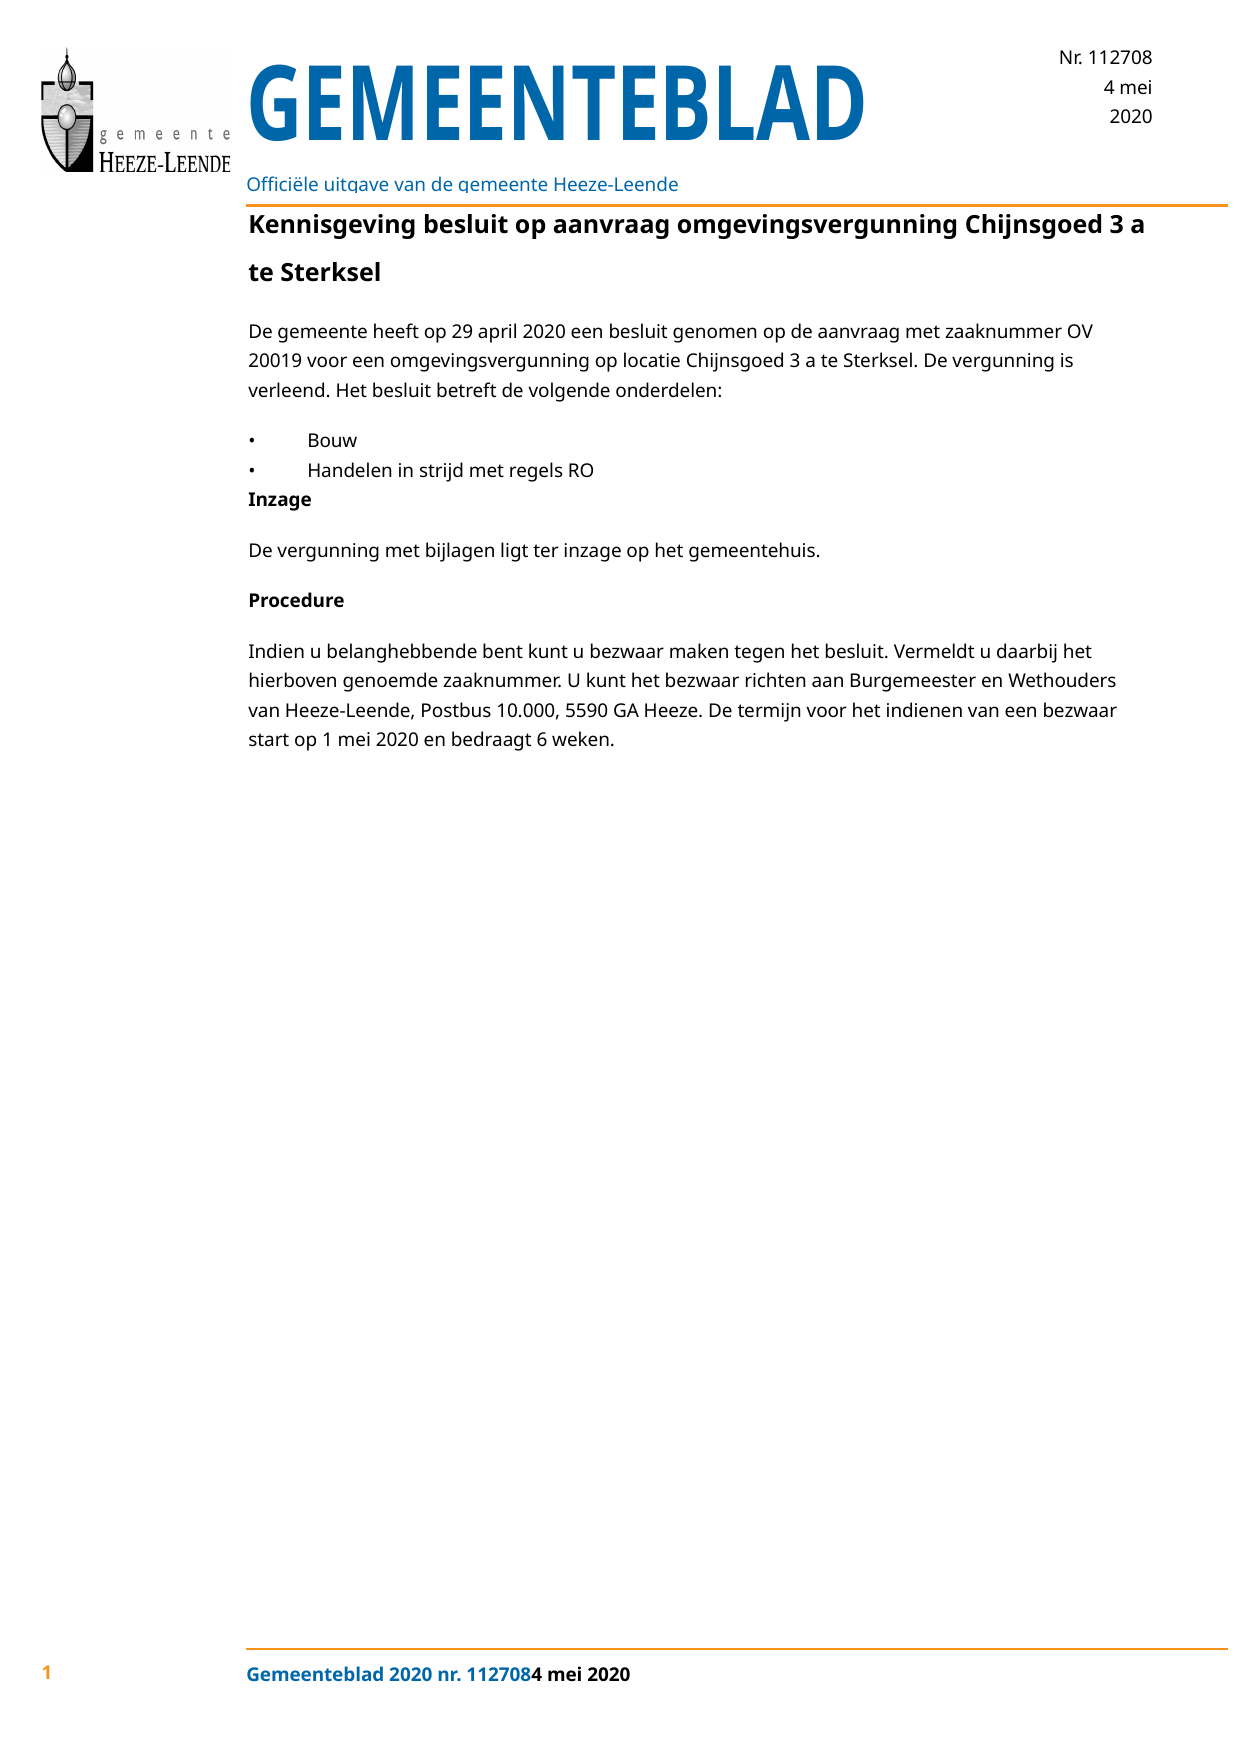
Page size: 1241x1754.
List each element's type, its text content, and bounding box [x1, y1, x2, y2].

text De vergunning met bijlagen ligt ter inzage op het gemeentehuis. [248, 537, 1152, 563]
text De gemeente heeft op 29 april 2020 een besluit genomen op de aanvraag met zaaknummer OV 20019 voor een omgevingsvergunning op locatie Chijnsgoed 3 a te Sterksel. De vergunning is verleend. Het besluit betreft de volgende onderdelen: [248, 318, 1152, 403]
text Inzage [248, 487, 1152, 512]
text Kennisgeving besluit op aanvraag omgevingsvergunning Chijnsgoed 3 a te Sterksel [248, 207, 1152, 288]
picture [41, 47, 231, 172]
text Procedure [248, 587, 1152, 613]
list Bouw [248, 427, 1152, 453]
list Handelen in strijd met regels RO [248, 457, 1152, 483]
text Indien u belanghebbende bent kunt u bezwaar maken tegen het besluit. Vermeldt u daarbij het hierboven genoemde zaaknummer. U kunt het bezwaar richten aan Burgemeester en Wethouders van Heeze-Leende, Postbus 10.000, 5590 GA Heeze. De termijn voor het indienen van een bezwaar start op 1 mei 2020 en bedraagt 6 weken. [248, 638, 1152, 752]
